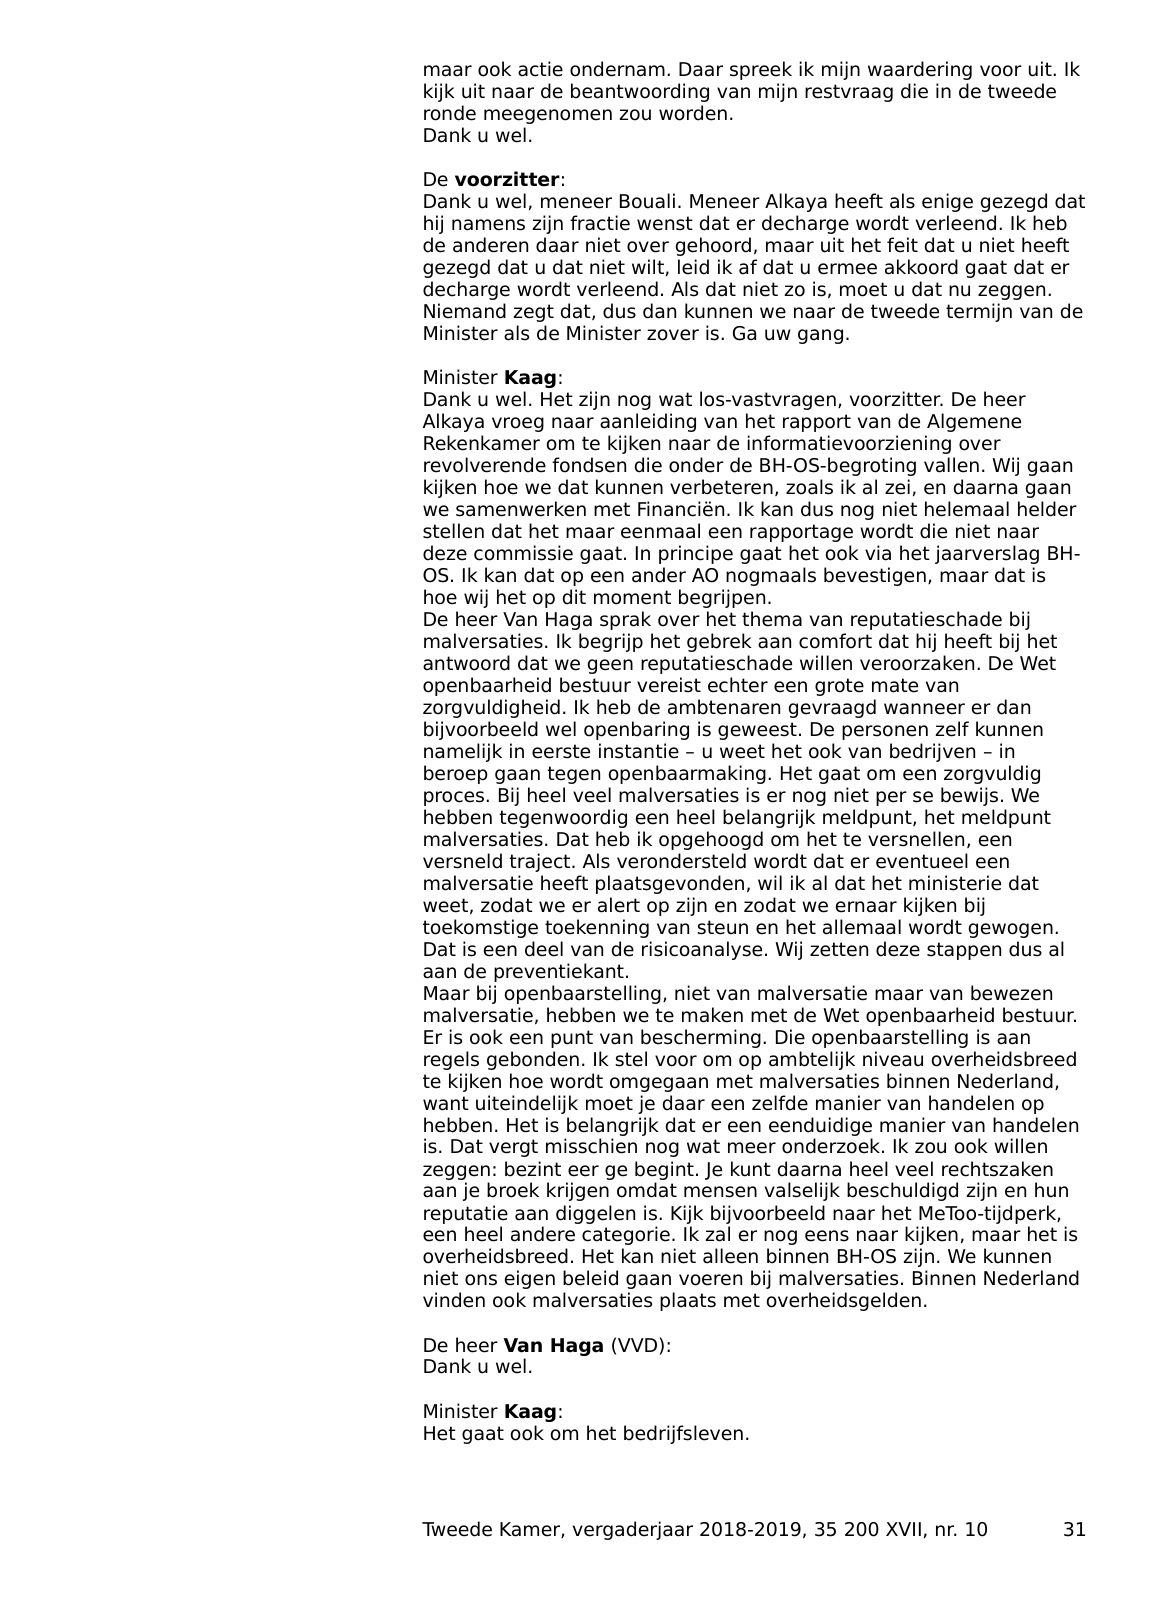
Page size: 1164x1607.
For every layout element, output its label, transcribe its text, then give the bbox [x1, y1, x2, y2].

text Minister Kaag: [422, 367, 1087, 389]
text Het gaat ook om het bedrijfsleven. [422, 1423, 1087, 1444]
text De heer Van Haga sprak over het thema van reputatieschade bij malversaties. Ik begrijp het gebrek aan comfort dat hij heeft bij het antwoord dat we geen reputatieschade willen veroorzaken. De Wet openbaarheid bestuur vereist echter een grote mate van zorgvuldigheid. Ik heb de ambtenaren gevraagd wanneer er dan bijvoorbeeld wel openbaring is geweest. De personen zelf kunnen namelijk in eerste instantie – u weet het ook van bedrijven – in beroep gaan tegen openbaarmaking. Het gaat om een zorgvuldig proces. Bij heel veel malversaties is er nog niet per se bewijs. We hebben tegenwoordig een heel belangrijk meldpunt, het meldpunt malversaties. Dat heb ik opgehoogd om het te versnellen, een versneld traject. Als verondersteld wordt dat er eventueel een malversatie heeft plaatsgevonden, wil ik al dat het ministerie dat weet, zodat we er alert op zijn en zodat we ernaar kijken bij toekomstige toekenning van steun en het allemaal wordt gewogen. Dat is een deel van de risicoanalyse. Wij zetten deze stappen dus al aan de preventiekant. [422, 609, 1087, 983]
text De voorzitter: [422, 169, 1087, 191]
text Dank u wel, meneer Bouali. Meneer Alkaya heeft als enige gezegd dat hij namens zijn fractie wenst dat er decharge wordt verleend. Ik heb de anderen daar niet over gehoord, maar uit het feit dat u niet heeft gezegd dat u dat niet wilt, leid ik af dat u ermee akkoord gaat dat er decharge wordt verleend. Als dat niet zo is, moet u dat nu zeggen. Niemand zegt dat, dus dan kunnen we naar de tweede termijn van de Minister als de Minister zover is. Ga uw gang. [422, 191, 1087, 345]
text Maar bij openbaarstelling, niet van malversatie maar van bewezen malversatie, hebben we te maken met de Wet openbaarheid bestuur. Er is ook een punt van bescherming. Die openbaarstelling is aan regels gebonden. Ik stel voor om op ambtelijk niveau overheidsbreed te kijken hoe wordt omgegaan met malversaties binnen Nederland, want uiteindelijk moet je daar een zelfde manier van handelen op hebben. Het is belangrijk dat er een eenduidige manier van handelen is. Dat vergt misschien nog wat meer onderzoek. Ik zou ook willen zeggen: bezint eer ge begint. Je kunt daarna heel veel rechtszaken aan je broek krijgen omdat mensen valselijk beschuldigd zijn en hun reputatie aan diggelen is. Kijk bijvoorbeeld naar het MeToo-tijdperk, een heel andere categorie. Ik zal er nog eens naar kijken, maar het is overheidsbreed. Het kan niet alleen binnen BH-OS zijn. We kunnen niet ons eigen beleid gaan voeren bij malversaties. Binnen Nederland vinden ook malversaties plaats met overheidsgelden. [422, 983, 1087, 1312]
text De heer Van Haga (VVD): [422, 1334, 1087, 1356]
text Minister Kaag: [422, 1401, 1087, 1423]
text Dank u wel. [422, 1356, 1087, 1378]
text Dank u wel. [422, 125, 1087, 147]
text Dank u wel. Het zijn nog wat los-vastvragen, voorzitter. De heer Alkaya vroeg naar aanleiding van het rapport van de Algemene Rekenkamer om te kijken naar de informatievoorziening over revolverende fondsen die onder de BH-OS-begroting vallen. Wij gaan kijken hoe we dat kunnen verbeteren, zoals ik al zei, en daarna gaan we samenwerken met Financiën. Ik kan dus nog niet helemaal helder stellen dat het maar eenmaal een rapportage wordt die niet naar deze commissie gaat. In principe gaat het ook via het jaarverslag BH-OS. Ik kan dat op een ander AO nogmaals bevestigen, maar dat is hoe wij het op dit moment begrijpen. [422, 389, 1087, 609]
text maar ook actie ondernam. Daar spreek ik mijn waardering voor uit. Ik kijk uit naar de beantwoording van mijn restvraag die in de tweede ronde meegenomen zou worden. [422, 59, 1087, 125]
